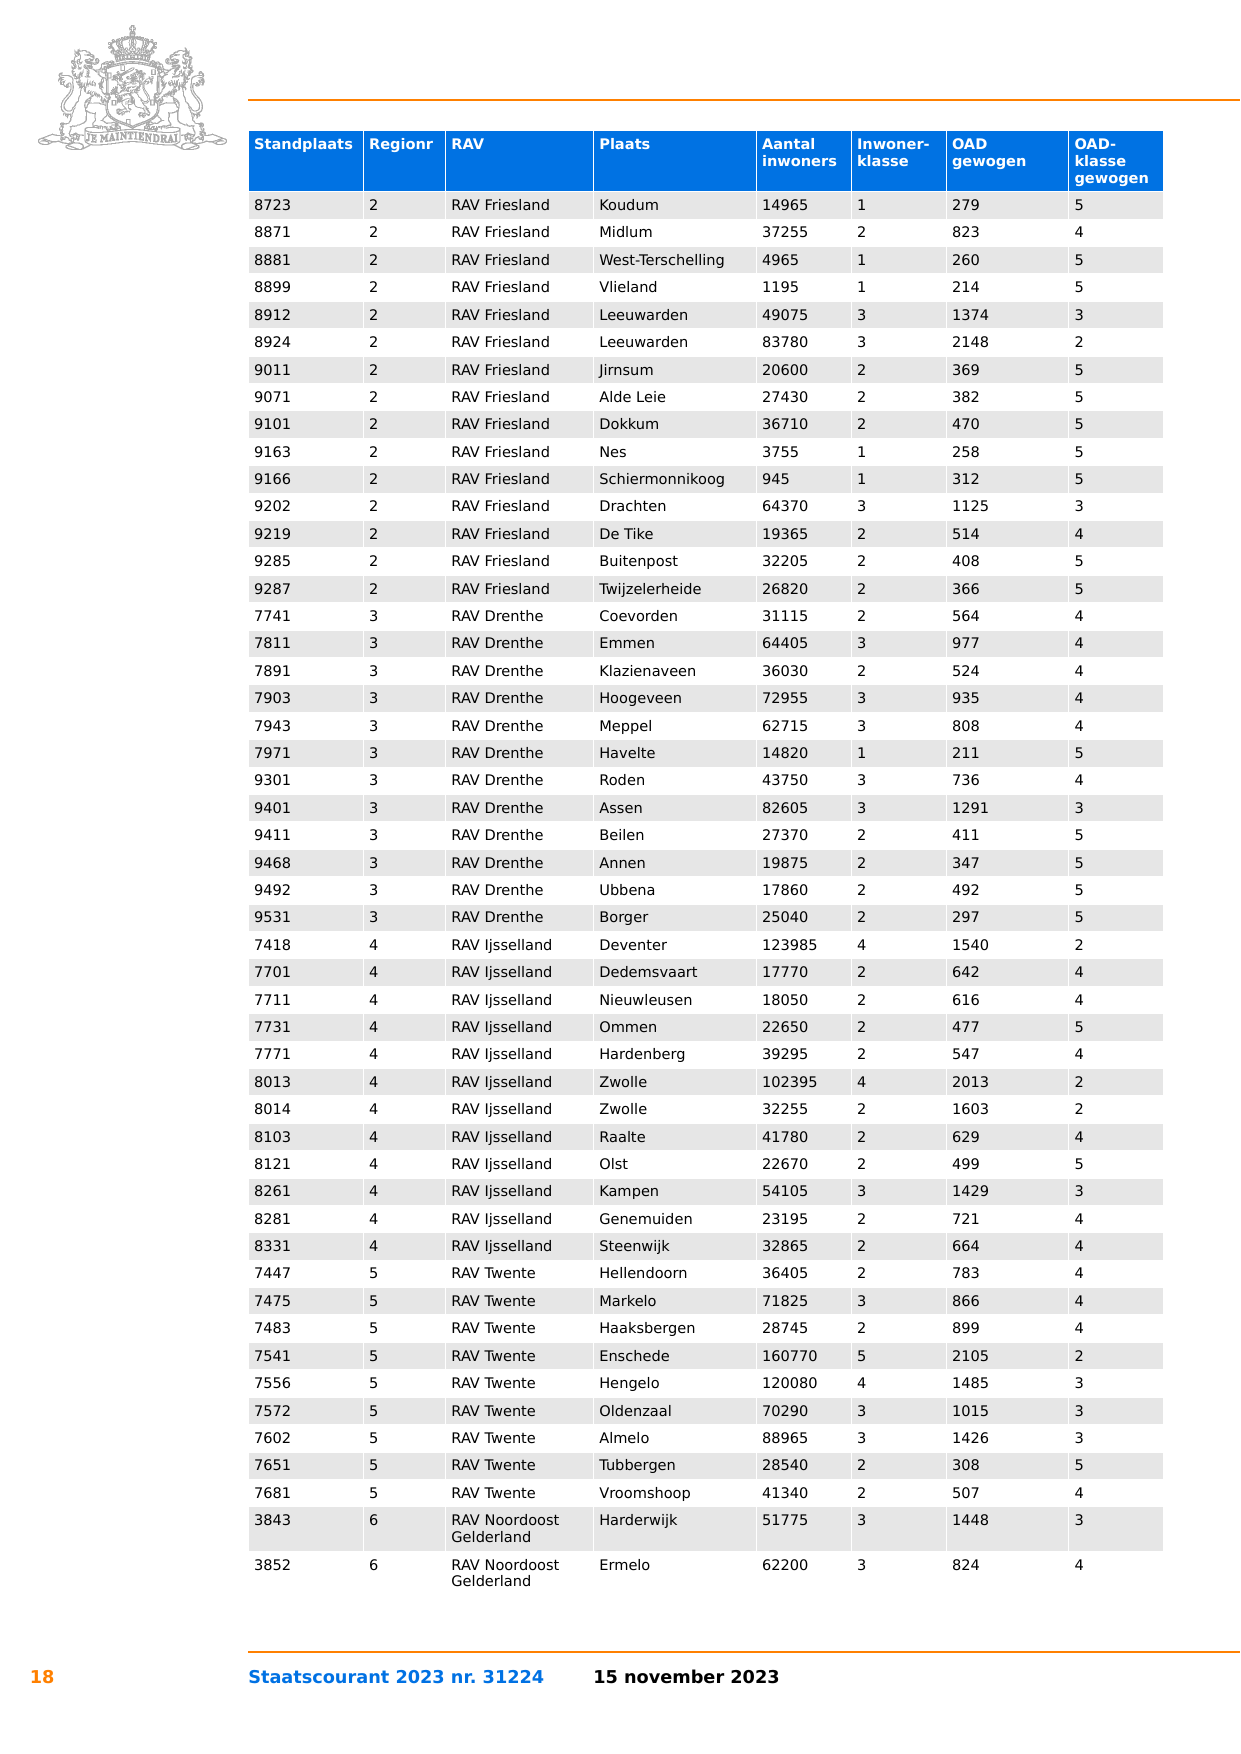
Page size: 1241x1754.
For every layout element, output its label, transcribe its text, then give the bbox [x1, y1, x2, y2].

table_cell Buitenpost [594, 549, 756, 575]
table_cell 945 [757, 466, 851, 493]
table_cell 8261 [249, 1179, 363, 1205]
table_cell 9071 [249, 384, 363, 410]
table_cell 7711 [249, 987, 363, 1013]
table_cell Hardenberg [594, 1042, 756, 1068]
table_cell 347 [947, 850, 1068, 876]
table_cell 8924 [249, 329, 363, 356]
table_cell 3 [852, 1288, 946, 1314]
table_cell 4 [1069, 713, 1163, 739]
table_cell 2 [852, 1261, 946, 1287]
table_cell 369 [947, 357, 1068, 383]
table_cell Beilen [594, 823, 756, 849]
table_cell 70290 [757, 1398, 851, 1424]
table_cell 88965 [757, 1425, 851, 1451]
table_cell 3 [364, 795, 445, 821]
table_cell 2 [852, 576, 946, 602]
table_header Inwoner-klasse [852, 131, 946, 191]
table_cell RAV Friesland [446, 576, 593, 602]
table_cell 2 [852, 1206, 946, 1232]
table_cell 4 [852, 1069, 946, 1095]
table_cell 4 [364, 959, 445, 986]
table_cell 4 [1069, 1124, 1163, 1150]
table_cell 7572 [249, 1398, 363, 1424]
table_cell Schiermonnikoog [594, 466, 756, 493]
table_cell 2 [852, 877, 946, 903]
table_cell 9301 [249, 768, 363, 794]
table_cell Almelo [594, 1425, 756, 1451]
table_cell 32865 [757, 1233, 851, 1260]
table_cell 9401 [249, 795, 363, 821]
table_cell 7556 [249, 1370, 363, 1397]
table_cell 2 [852, 1124, 946, 1150]
table_cell 1 [852, 439, 946, 465]
table_cell 7681 [249, 1480, 363, 1506]
table_cell 2 [852, 823, 946, 849]
table_cell 8912 [249, 302, 363, 328]
table_cell 4 [364, 1042, 445, 1068]
table_cell RAV Friesland [446, 275, 593, 301]
table_cell Olst [594, 1151, 756, 1177]
table_cell 2 [1069, 932, 1163, 958]
table_cell Koudum [594, 192, 756, 219]
table_cell 564 [947, 603, 1068, 629]
table_cell 2 [1069, 1096, 1163, 1123]
table_cell De Tike [594, 521, 756, 547]
table_cell Hengelo [594, 1370, 756, 1397]
table_cell 1015 [947, 1398, 1068, 1424]
table_cell 25040 [757, 905, 851, 931]
table_cell 2 [364, 220, 445, 246]
table_cell 14965 [757, 192, 851, 219]
table_cell RAV Friesland [446, 247, 593, 273]
table_cell 2 [364, 192, 445, 219]
table_cell RAV Ijsselland [446, 1233, 593, 1260]
table_cell 2105 [947, 1343, 1068, 1369]
table_cell 9411 [249, 823, 363, 849]
table_cell 514 [947, 521, 1068, 547]
table_cell 9219 [249, 521, 363, 547]
table_cell 64370 [757, 494, 851, 520]
table_cell 3 [852, 1425, 946, 1451]
table_cell Roden [594, 768, 756, 794]
table_cell 2 [852, 220, 946, 246]
table_cell Kampen [594, 1179, 756, 1205]
table_cell RAV Drenthe [446, 658, 593, 684]
table_cell Tubbergen [594, 1453, 756, 1479]
table_cell 408 [947, 549, 1068, 575]
table_cell RAV Drenthe [446, 823, 593, 849]
table_cell 5 [364, 1425, 445, 1451]
table_cell RAV Twente [446, 1261, 593, 1287]
table_cell 3 [364, 905, 445, 931]
table_cell 1 [852, 466, 946, 493]
table_cell 3 [852, 1398, 946, 1424]
table_cell 2 [852, 1042, 946, 1068]
table_cell 2 [364, 247, 445, 273]
table_cell 4965 [757, 247, 851, 273]
table_cell RAV Twente [446, 1425, 593, 1451]
table_cell 4 [1069, 1552, 1163, 1595]
table_cell 6 [364, 1507, 445, 1551]
table_cell RAV Friesland [446, 220, 593, 246]
table_cell 51775 [757, 1507, 851, 1551]
table_cell 5 [1069, 1014, 1163, 1041]
table_cell 8281 [249, 1206, 363, 1232]
table_cell 3 [1069, 1507, 1163, 1551]
table_cell 4 [1069, 1288, 1163, 1314]
table_cell Markelo [594, 1288, 756, 1314]
table_cell 8871 [249, 220, 363, 246]
table_cell Dedemsvaart [594, 959, 756, 986]
table_cell 49075 [757, 302, 851, 328]
table_cell 3 [1069, 1398, 1163, 1424]
table_cell 5 [1069, 850, 1163, 876]
table_cell 2 [852, 1014, 946, 1041]
table_cell 9468 [249, 850, 363, 876]
table_cell 3 [852, 631, 946, 657]
table_cell 3 [852, 713, 946, 739]
table_cell 4 [364, 1179, 445, 1205]
table_cell 36030 [757, 658, 851, 684]
table_cell 4 [852, 1370, 946, 1397]
table_cell RAV Friesland [446, 329, 593, 356]
table_cell 28540 [757, 1453, 851, 1479]
table_cell 7903 [249, 685, 363, 712]
table_cell 1540 [947, 932, 1068, 958]
table_cell 1 [852, 740, 946, 767]
table_cell 2 [852, 1233, 946, 1260]
table_cell 37255 [757, 220, 851, 246]
table_cell 1603 [947, 1096, 1068, 1123]
table_cell 4 [364, 1151, 445, 1177]
table_cell RAV Friesland [446, 439, 593, 465]
table_cell 499 [947, 1151, 1068, 1177]
table_cell Raalte [594, 1124, 756, 1150]
table_cell 2 [1069, 329, 1163, 356]
table_cell 5 [1069, 275, 1163, 301]
table_cell 5 [364, 1480, 445, 1506]
table_cell 2 [364, 329, 445, 356]
table_cell 5 [364, 1370, 445, 1397]
table_cell 43750 [757, 768, 851, 794]
table_cell 36405 [757, 1261, 851, 1287]
table_cell Drachten [594, 494, 756, 520]
table_cell 3755 [757, 439, 851, 465]
table_cell 4 [1069, 1042, 1163, 1068]
table_cell RAV Ijsselland [446, 1151, 593, 1177]
table_cell 5 [1069, 740, 1163, 767]
table_cell RAV Ijsselland [446, 1096, 593, 1123]
table_cell Zwolle [594, 1096, 756, 1123]
table_cell RAV Twente [446, 1370, 593, 1397]
table_cell 3 [364, 658, 445, 684]
table_cell 120080 [757, 1370, 851, 1397]
table_cell 4 [364, 1124, 445, 1150]
table_cell 5 [1069, 411, 1163, 438]
table_cell 258 [947, 439, 1068, 465]
table_cell 2 [364, 357, 445, 383]
table_cell Meppel [594, 713, 756, 739]
picture [38, 25, 227, 150]
table_cell 7651 [249, 1453, 363, 1479]
table_cell 1448 [947, 1507, 1068, 1551]
table_cell 5 [1069, 439, 1163, 465]
table_cell Vroomshoop [594, 1480, 756, 1506]
table_cell 4 [852, 932, 946, 958]
table_cell Assen [594, 795, 756, 821]
table_cell 4 [364, 1206, 445, 1232]
table_cell 5 [1069, 466, 1163, 493]
table_cell 5 [1069, 905, 1163, 931]
table_cell 2 [852, 959, 946, 986]
table_cell 7418 [249, 932, 363, 958]
table_header Regionr [364, 131, 445, 191]
table_cell 9287 [249, 576, 363, 602]
table_cell 9011 [249, 357, 363, 383]
table_cell 2 [364, 494, 445, 520]
table_cell 3 [1069, 795, 1163, 821]
table_cell 1195 [757, 275, 851, 301]
table_cell 4 [1069, 1206, 1163, 1232]
table_cell 5 [1069, 1453, 1163, 1479]
table_cell 8331 [249, 1233, 363, 1260]
table_cell 7483 [249, 1316, 363, 1342]
table_cell 41340 [757, 1480, 851, 1506]
table_cell Twijzelerheide [594, 576, 756, 602]
table_cell Nes [594, 439, 756, 465]
table_cell 1125 [947, 494, 1068, 520]
table_cell 2 [852, 658, 946, 684]
table_cell Midlum [594, 220, 756, 246]
table_cell 2 [364, 275, 445, 301]
table_cell 7771 [249, 1042, 363, 1068]
table_cell 260 [947, 247, 1068, 273]
table_cell 2 [852, 1453, 946, 1479]
table_cell 102395 [757, 1069, 851, 1095]
table_cell 1374 [947, 302, 1068, 328]
table_cell 3 [1069, 1370, 1163, 1397]
table_cell 2 [852, 1316, 946, 1342]
table_cell 82605 [757, 795, 851, 821]
table_cell 2 [852, 603, 946, 629]
table_cell 823 [947, 220, 1068, 246]
table_cell RAV Ijsselland [446, 1179, 593, 1205]
table_cell 8103 [249, 1124, 363, 1150]
table_cell RAV Ijsselland [446, 1124, 593, 1150]
table_cell 2 [1069, 1069, 1163, 1095]
table_cell 1426 [947, 1425, 1068, 1451]
table_cell 2 [852, 1151, 946, 1177]
table_cell 3 [852, 685, 946, 712]
table_cell RAV Drenthe [446, 850, 593, 876]
table_cell 4 [364, 932, 445, 958]
table_cell 4 [1069, 1261, 1163, 1287]
table_cell 3 [1069, 494, 1163, 520]
table_cell 2013 [947, 1069, 1068, 1095]
table_cell 19875 [757, 850, 851, 876]
table_cell 3 [1069, 1425, 1163, 1451]
table_cell 4 [1069, 959, 1163, 986]
table_cell RAV Friesland [446, 494, 593, 520]
table_cell 7475 [249, 1288, 363, 1314]
table_cell 5 [1069, 576, 1163, 602]
table_cell 3852 [249, 1552, 363, 1595]
table_cell 279 [947, 192, 1068, 219]
table_cell 1 [852, 275, 946, 301]
table_cell Hoogeveen [594, 685, 756, 712]
table_cell 27430 [757, 384, 851, 410]
table_cell 4 [364, 987, 445, 1013]
table_cell 664 [947, 1233, 1068, 1260]
table_header OAD-klasse gewogen [1069, 131, 1163, 191]
table_cell RAV Friesland [446, 357, 593, 383]
table_cell 3 [852, 795, 946, 821]
table_cell 3 [852, 768, 946, 794]
table_cell 5 [1069, 877, 1163, 903]
table_cell 211 [947, 740, 1068, 767]
table_header OAD gewogen [947, 131, 1068, 191]
table_cell 22650 [757, 1014, 851, 1041]
table_cell 41780 [757, 1124, 851, 1150]
table_cell 54105 [757, 1179, 851, 1205]
table_cell 5 [1069, 823, 1163, 849]
table_cell 824 [947, 1552, 1068, 1595]
table_cell 642 [947, 959, 1068, 986]
table_cell RAV Ijsselland [446, 1014, 593, 1041]
table_cell 28745 [757, 1316, 851, 1342]
table_cell 8881 [249, 247, 363, 273]
table_header Aantal inwoners [757, 131, 851, 191]
table_cell 8723 [249, 192, 363, 219]
table_cell Ommen [594, 1014, 756, 1041]
table_cell 26820 [757, 576, 851, 602]
table_cell 935 [947, 685, 1068, 712]
table_cell 4 [364, 1096, 445, 1123]
table_cell 2 [852, 987, 946, 1013]
table_cell Coevorden [594, 603, 756, 629]
table_cell 4 [364, 1233, 445, 1260]
table_cell 8899 [249, 275, 363, 301]
table_cell 7741 [249, 603, 363, 629]
table_cell 547 [947, 1042, 1068, 1068]
table_cell 1 [852, 247, 946, 273]
table_cell 4 [1069, 220, 1163, 246]
table_cell 72955 [757, 685, 851, 712]
table_cell 5 [364, 1288, 445, 1314]
table_cell Borger [594, 905, 756, 931]
table_cell Zwolle [594, 1069, 756, 1095]
table_cell 2 [852, 850, 946, 876]
table_cell 3 [364, 603, 445, 629]
table_cell West-Terschelling [594, 247, 756, 273]
table_cell 18050 [757, 987, 851, 1013]
table_cell Vlieland [594, 275, 756, 301]
table_cell RAV Twente [446, 1398, 593, 1424]
table_cell 19365 [757, 521, 851, 547]
table_cell 629 [947, 1124, 1068, 1150]
table_cell 2 [852, 521, 946, 547]
table_cell 524 [947, 658, 1068, 684]
table_cell 32255 [757, 1096, 851, 1123]
table_cell 17860 [757, 877, 851, 903]
table_cell 20600 [757, 357, 851, 383]
table_cell RAV Drenthe [446, 768, 593, 794]
table_cell 470 [947, 411, 1068, 438]
table_cell 62715 [757, 713, 851, 739]
table_cell 23195 [757, 1206, 851, 1232]
table_cell 2 [364, 549, 445, 575]
table_cell Genemuiden [594, 1206, 756, 1232]
table_cell 3 [364, 631, 445, 657]
table_cell Oldenzaal [594, 1398, 756, 1424]
table_cell RAV Ijsselland [446, 1069, 593, 1095]
table_cell RAV Noordoost Gelderland [446, 1552, 593, 1595]
table_cell 2 [852, 1096, 946, 1123]
table_cell 27370 [757, 823, 851, 849]
table_cell RAV Friesland [446, 549, 593, 575]
table_cell RAV Twente [446, 1480, 593, 1506]
table_cell 866 [947, 1288, 1068, 1314]
table_cell 1291 [947, 795, 1068, 821]
table_cell 9492 [249, 877, 363, 903]
table_cell 160770 [757, 1343, 851, 1369]
table_cell RAV Friesland [446, 384, 593, 410]
table_cell 8013 [249, 1069, 363, 1095]
table_cell 492 [947, 877, 1068, 903]
table_cell 977 [947, 631, 1068, 657]
table_cell 9166 [249, 466, 363, 493]
table_cell 6 [364, 1552, 445, 1595]
table_cell 3 [1069, 302, 1163, 328]
table_cell 899 [947, 1316, 1068, 1342]
table_cell 2 [852, 905, 946, 931]
table_cell 9285 [249, 549, 363, 575]
table_cell RAV Noordoost Gelderland [446, 1507, 593, 1551]
table_cell Haaksbergen [594, 1316, 756, 1342]
table_cell 5 [1069, 1151, 1163, 1177]
table_cell 5 [1069, 357, 1163, 383]
table_cell 7602 [249, 1425, 363, 1451]
table_cell 7731 [249, 1014, 363, 1041]
table_cell 783 [947, 1261, 1068, 1287]
table_cell 214 [947, 275, 1068, 301]
table_cell Deventer [594, 932, 756, 958]
table_cell 5 [1069, 247, 1163, 273]
table_cell 2 [364, 466, 445, 493]
table_cell RAV Friesland [446, 521, 593, 547]
table_cell 616 [947, 987, 1068, 1013]
table_cell 9101 [249, 411, 363, 438]
table_cell Ermelo [594, 1552, 756, 1595]
table_cell 8014 [249, 1096, 363, 1123]
table_cell 7943 [249, 713, 363, 739]
table_cell 2 [852, 549, 946, 575]
table_cell Klazienaveen [594, 658, 756, 684]
table_cell Hellendoorn [594, 1261, 756, 1287]
table_cell 9531 [249, 905, 363, 931]
table_cell 5 [1069, 384, 1163, 410]
table_cell 2 [364, 302, 445, 328]
table_cell RAV Friesland [446, 466, 593, 493]
table_cell 3 [364, 768, 445, 794]
table_cell 3 [852, 1179, 946, 1205]
table_cell 22670 [757, 1151, 851, 1177]
table_cell 1485 [947, 1370, 1068, 1397]
table_cell 3 [364, 713, 445, 739]
table_cell 5 [364, 1398, 445, 1424]
table_cell 1429 [947, 1179, 1068, 1205]
table_cell 4 [1069, 1233, 1163, 1260]
table_cell 4 [1069, 987, 1163, 1013]
table_cell RAV Friesland [446, 411, 593, 438]
table_cell Dokkum [594, 411, 756, 438]
table_cell 31115 [757, 603, 851, 629]
table_cell Annen [594, 850, 756, 876]
table_cell 5 [1069, 192, 1163, 219]
table_cell 5 [364, 1453, 445, 1479]
table_cell 4 [1069, 685, 1163, 712]
table_cell RAV Twente [446, 1453, 593, 1479]
table_cell 2 [364, 384, 445, 410]
table_cell 2 [1069, 1343, 1163, 1369]
table_cell Harderwijk [594, 1507, 756, 1551]
table_cell 721 [947, 1206, 1068, 1232]
table_cell 736 [947, 768, 1068, 794]
table_cell 7447 [249, 1261, 363, 1287]
table_cell 507 [947, 1480, 1068, 1506]
table_cell RAV Drenthe [446, 685, 593, 712]
table_cell Nieuwleusen [594, 987, 756, 1013]
table_cell 123985 [757, 932, 851, 958]
table_cell 1 [852, 192, 946, 219]
table_cell 9202 [249, 494, 363, 520]
table_cell RAV Drenthe [446, 631, 593, 657]
table_cell 297 [947, 905, 1068, 931]
table_cell 14820 [757, 740, 851, 767]
table_cell 808 [947, 713, 1068, 739]
table_cell RAV Twente [446, 1316, 593, 1342]
table_cell 2 [364, 576, 445, 602]
table_cell RAV Drenthe [446, 877, 593, 903]
table_header Standplaats [249, 131, 363, 191]
table_cell RAV Friesland [446, 192, 593, 219]
table_cell 2 [852, 357, 946, 383]
table_cell 4 [1069, 768, 1163, 794]
table_cell 7971 [249, 740, 363, 767]
table_cell Jirnsum [594, 357, 756, 383]
table_cell 5 [364, 1316, 445, 1342]
table_cell 3 [852, 494, 946, 520]
table_cell 5 [852, 1343, 946, 1369]
table_cell RAV Ijsselland [446, 959, 593, 986]
table_cell 3 [364, 685, 445, 712]
table_cell 3 [364, 850, 445, 876]
table_cell Steenwijk [594, 1233, 756, 1260]
table_cell RAV Friesland [446, 302, 593, 328]
table_cell 2 [852, 1480, 946, 1506]
table_cell Alde Leie [594, 384, 756, 410]
table_cell 5 [364, 1261, 445, 1287]
table_cell 7701 [249, 959, 363, 986]
table_cell Leeuwarden [594, 329, 756, 356]
table_cell 4 [1069, 603, 1163, 629]
table_cell 62200 [757, 1552, 851, 1595]
table_cell Ubbena [594, 877, 756, 903]
table_cell 2 [364, 439, 445, 465]
table_cell 39295 [757, 1042, 851, 1068]
table_cell 7891 [249, 658, 363, 684]
table_cell RAV Ijsselland [446, 932, 593, 958]
table_cell RAV Drenthe [446, 905, 593, 931]
table_cell 382 [947, 384, 1068, 410]
table_cell 36710 [757, 411, 851, 438]
table_cell 3843 [249, 1507, 363, 1551]
table_header RAV [446, 131, 593, 191]
table_cell 7541 [249, 1343, 363, 1369]
table_cell 4 [1069, 1480, 1163, 1506]
table_cell Havelte [594, 740, 756, 767]
table_cell Emmen [594, 631, 756, 657]
table_cell 312 [947, 466, 1068, 493]
table_cell 5 [364, 1343, 445, 1369]
table_cell 366 [947, 576, 1068, 602]
table_cell 8121 [249, 1151, 363, 1177]
table_cell 477 [947, 1014, 1068, 1041]
table_cell 71825 [757, 1288, 851, 1314]
table_cell 2 [852, 411, 946, 438]
table_cell 4 [1069, 658, 1163, 684]
table_cell 2 [364, 521, 445, 547]
table_cell 3 [852, 1507, 946, 1551]
table_cell 5 [1069, 549, 1163, 575]
table_cell 411 [947, 823, 1068, 849]
table_cell RAV Drenthe [446, 795, 593, 821]
table_cell 4 [1069, 521, 1163, 547]
table_cell 17770 [757, 959, 851, 986]
table_cell RAV Drenthe [446, 713, 593, 739]
table_cell RAV Ijsselland [446, 1206, 593, 1232]
table_cell 4 [1069, 631, 1163, 657]
table_cell RAV Twente [446, 1288, 593, 1314]
table_cell 3 [852, 329, 946, 356]
table_cell RAV Ijsselland [446, 987, 593, 1013]
table_header Plaats [594, 131, 756, 191]
table_cell 4 [1069, 1316, 1163, 1342]
table_cell 3 [852, 1552, 946, 1595]
table_cell 308 [947, 1453, 1068, 1479]
table_cell RAV Twente [446, 1343, 593, 1369]
table_cell 2148 [947, 329, 1068, 356]
table_cell 32205 [757, 549, 851, 575]
table_cell 7811 [249, 631, 363, 657]
table_cell RAV Ijsselland [446, 1042, 593, 1068]
table_cell 3 [364, 740, 445, 767]
table_cell 64405 [757, 631, 851, 657]
table_cell 9163 [249, 439, 363, 465]
table_cell 4 [364, 1069, 445, 1095]
table_cell 3 [1069, 1179, 1163, 1205]
table_cell RAV Drenthe [446, 603, 593, 629]
table_cell 4 [364, 1014, 445, 1041]
table_cell RAV Drenthe [446, 740, 593, 767]
table_cell 2 [364, 411, 445, 438]
table_cell 2 [852, 384, 946, 410]
table_cell Leeuwarden [594, 302, 756, 328]
table_cell 3 [364, 823, 445, 849]
table_cell 83780 [757, 329, 851, 356]
table_cell 3 [364, 877, 445, 903]
table_cell 3 [852, 302, 946, 328]
table_cell Enschede [594, 1343, 756, 1369]
